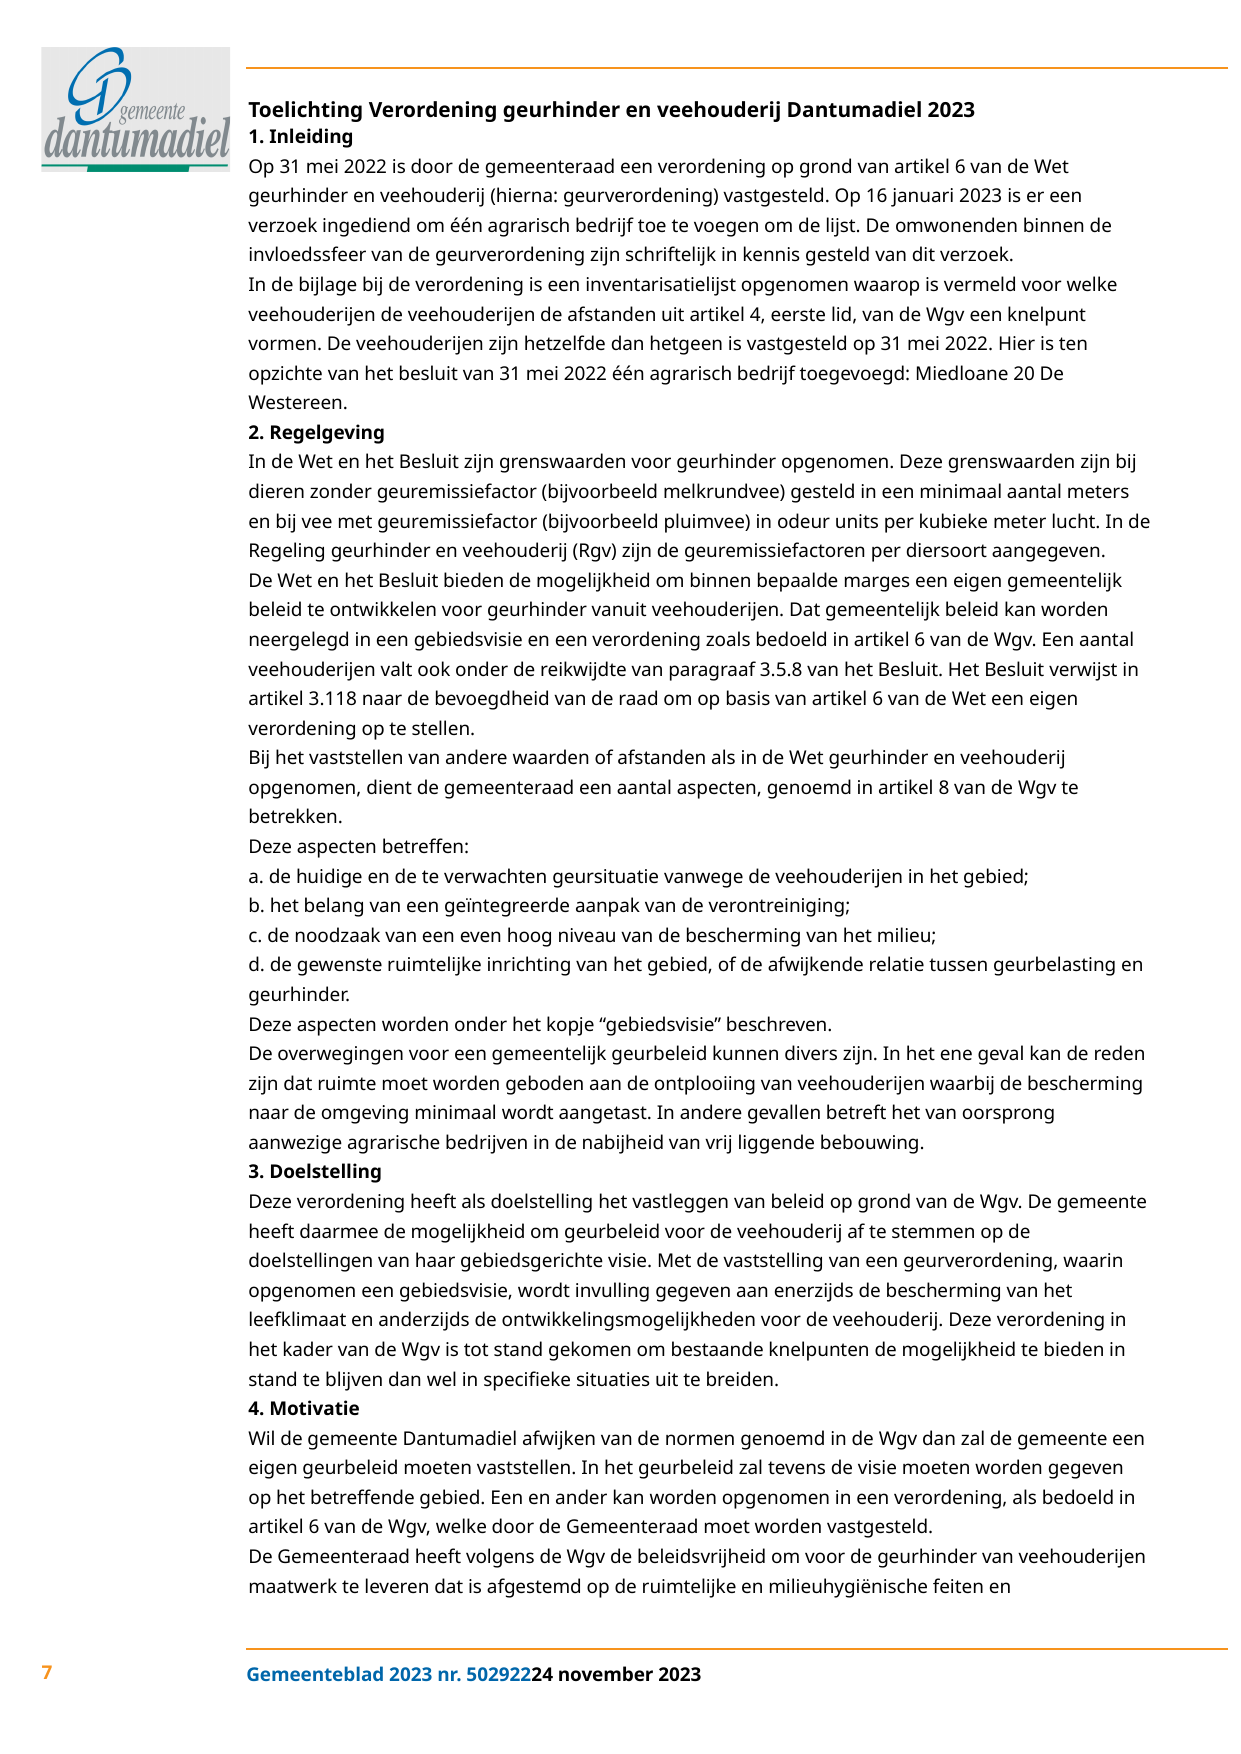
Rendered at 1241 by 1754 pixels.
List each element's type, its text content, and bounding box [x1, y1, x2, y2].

text Bij het vaststellen van andere waarden of afstanden als in de Wet geurhinder en veehouderij opgenomen, dient de gemeenteraad een aantal aspecten, genoemd in artikel 8 van de Wgv te betrekken. [248, 744, 1152, 829]
text Deze verordening heeft als doelstelling het vastleggen van beleid op grond van de Wgv. De gemeente heeft daarmee de mogelijkheid om geurbeleid voor de veehouderij af te stemmen op de doelstellingen van haar gebiedsgerichte visie. Met de vaststelling van een geurverordening, waarin opgenomen een gebiedsvisie, wordt invulling gegeven aan enerzijds de bescherming van het leefklimaat en anderzijds de ontwikkelingsmogelijkheden voor de veehouderij. Deze verordening in het kader van de Wgv is tot stand gekomen om bestaande knelpunten de mogelijkheid te bieden in stand te blijven dan wel in specifieke situaties uit te breiden. [248, 1188, 1152, 1392]
text Deze aspecten betreffen: [248, 833, 1152, 859]
text In de bijlage bij de verordening is een inventarisatielijst opgenomen waarop is vermeld voor welke veehouderijen de veehouderijen de afstanden uit artikel 4, eerste lid, van de Wgv een knelpunt vormen. De veehouderijen zijn hetzelfde dan hetgeen is vastgesteld op 31 mei 2022. Hier is ten opzichte van het besluit van 31 mei 2022 één agrarisch bedrijf toegevoegd: Miedloane 20 De Westereen. [248, 271, 1152, 415]
text Deze aspecten worden onder het kopje “gebiedsvisie” beschreven. [248, 1011, 1152, 1037]
text Op 31 mei 2022 is door de gemeenteraad een verordening op grond van artikel 6 van de Wet geurhinder en veehouderij (hierna: geurverordening) vastgesteld. Op 16 januari 2023 is er een verzoek ingediend om één agrarisch bedrijf toe te voegen om de lijst. De omwonenden binnen de invloedssfeer van de geurverordening zijn schriftelijk in kennis gesteld van dit verzoek. [248, 153, 1152, 267]
text Wil de gemeente Dantumadiel afwijken van de normen genoemd in de Wgv dan zal de gemeente een eigen geurbeleid moeten vaststellen. In het geurbeleid zal tevens de visie moeten worden gegeven op het betreffende gebied. Een en ander kan worden opgenomen in een verordening, als bedoeld in artikel 6 van de Wgv, welke door de Gemeenteraad moet worden vastgesteld. [248, 1425, 1152, 1539]
text De Gemeenteraad heeft volgens de Wgv de beleidsvrijheid om voor de geurhinder van veehouderijen maatwerk te leveren dat is afgestemd op de ruimtelijke en milieuhygiënische feiten en [248, 1543, 1152, 1599]
text a. de huidige en de te verwachten geursituatie vanwege de veehouderijen in het gebied; [248, 863, 1152, 889]
text 2. Regelgeving [248, 419, 1152, 445]
text 1. Inleiding [248, 123, 1152, 149]
picture [41, 47, 231, 172]
text 3. Doelstelling [248, 1159, 1152, 1184]
text Toelichting Verordening geurhinder en veehouderij Dantumadiel 2023 [248, 95, 1152, 123]
text b. het belang van een geïntegreerde aanpak van de verontreiniging; [248, 892, 1152, 918]
text c. de noodzaak van een even hoog niveau van de bescherming van het milieu; [248, 922, 1152, 948]
text De Wet en het Besluit bieden de mogelijkheid om binnen bepaalde marges een eigen gemeentelijk beleid te ontwikkelen voor geurhinder vanuit veehouderijen. Dat gemeentelijk beleid kan worden neergelegd in een gebiedsvisie en een verordening zoals bedoeld in artikel 6 van de Wgv. Een aantal veehouderijen valt ook onder de reikwijdte van paragraaf 3.5.8 van het Besluit. Het Besluit verwijst in artikel 3.118 naar de bevoegdheid van de raad om op basis van artikel 6 van de Wet een eigen verordening op te stellen. [248, 567, 1152, 741]
text De overwegingen voor een gemeentelijk geurbeleid kunnen divers zijn. In het ene geval kan de reden zijn dat ruimte moet worden geboden aan de ontplooiing van veehouderijen waarbij de bescherming naar de omgeving minimaal wordt aangetast. In andere gevallen betreft het van oorsprong aanwezige agrarische bedrijven in de nabijheid van vrij liggende bebouwing. [248, 1040, 1152, 1155]
text In de Wet en het Besluit zijn grenswaarden voor geurhinder opgenomen. Deze grenswaarden zijn bij dieren zonder geuremissiefactor (bijvoorbeeld melkrundvee) gesteld in een minimaal aantal meters en bij vee met geuremissiefactor (bijvoorbeeld pluimvee) in odeur units per kubieke meter lucht. In de Regeling geurhinder en veehouderij (Rgv) zijn de geuremissiefactoren per diersoort aangegeven. [248, 449, 1152, 563]
text d. de gewenste ruimtelijke inrichting van het gebied, of de afwijkende relatie tussen geurbelasting en geurhinder. [248, 952, 1152, 1007]
text 4. Motivatie [248, 1395, 1152, 1421]
